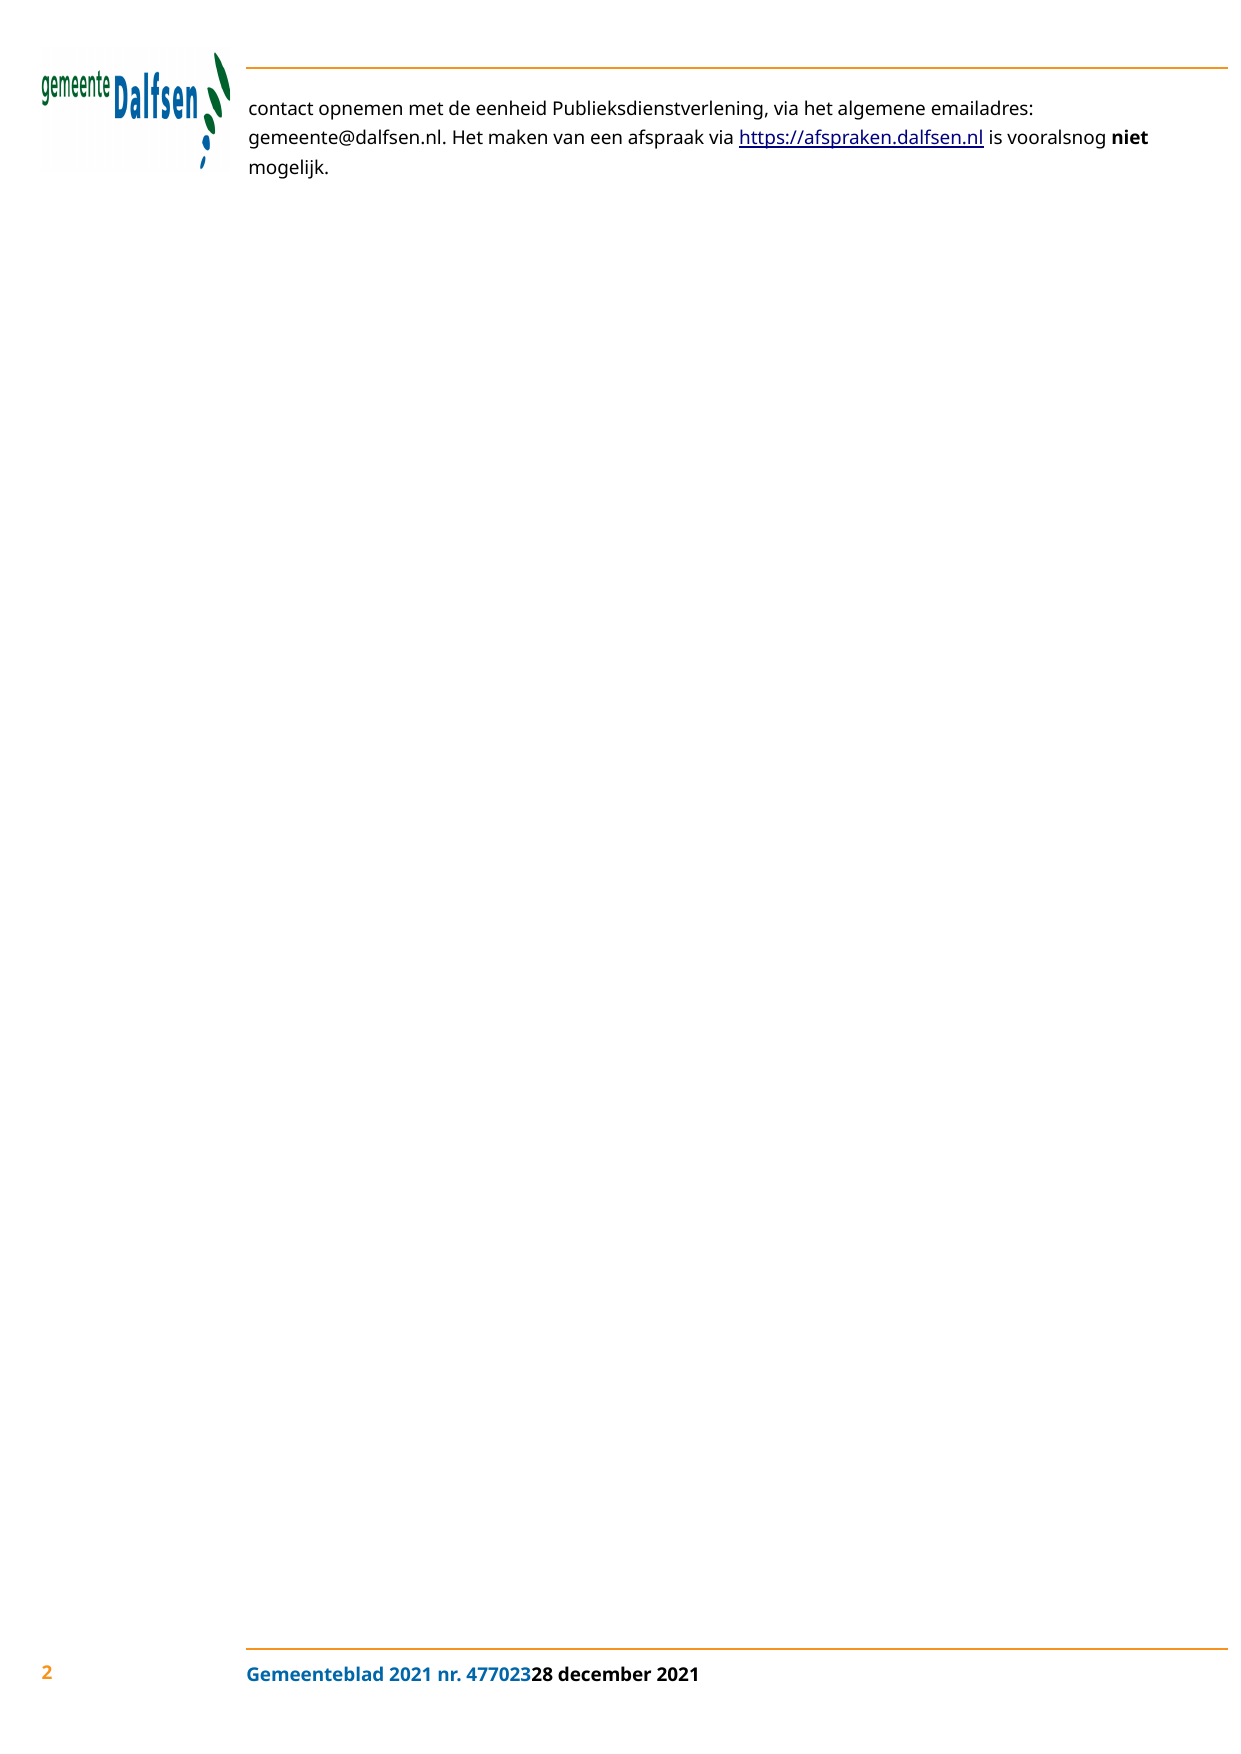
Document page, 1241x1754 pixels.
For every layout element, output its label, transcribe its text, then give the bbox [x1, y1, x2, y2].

text contact opnemen met de eenheid Publieksdienstverlening, via het algemene emailadres: gemeente@dalfsen.nl. Het maken van een afspraak via https://afspraken.dalfsen.nl is vooralsnog niet mogelijk. [248, 95, 1152, 180]
picture [41, 47, 231, 172]
